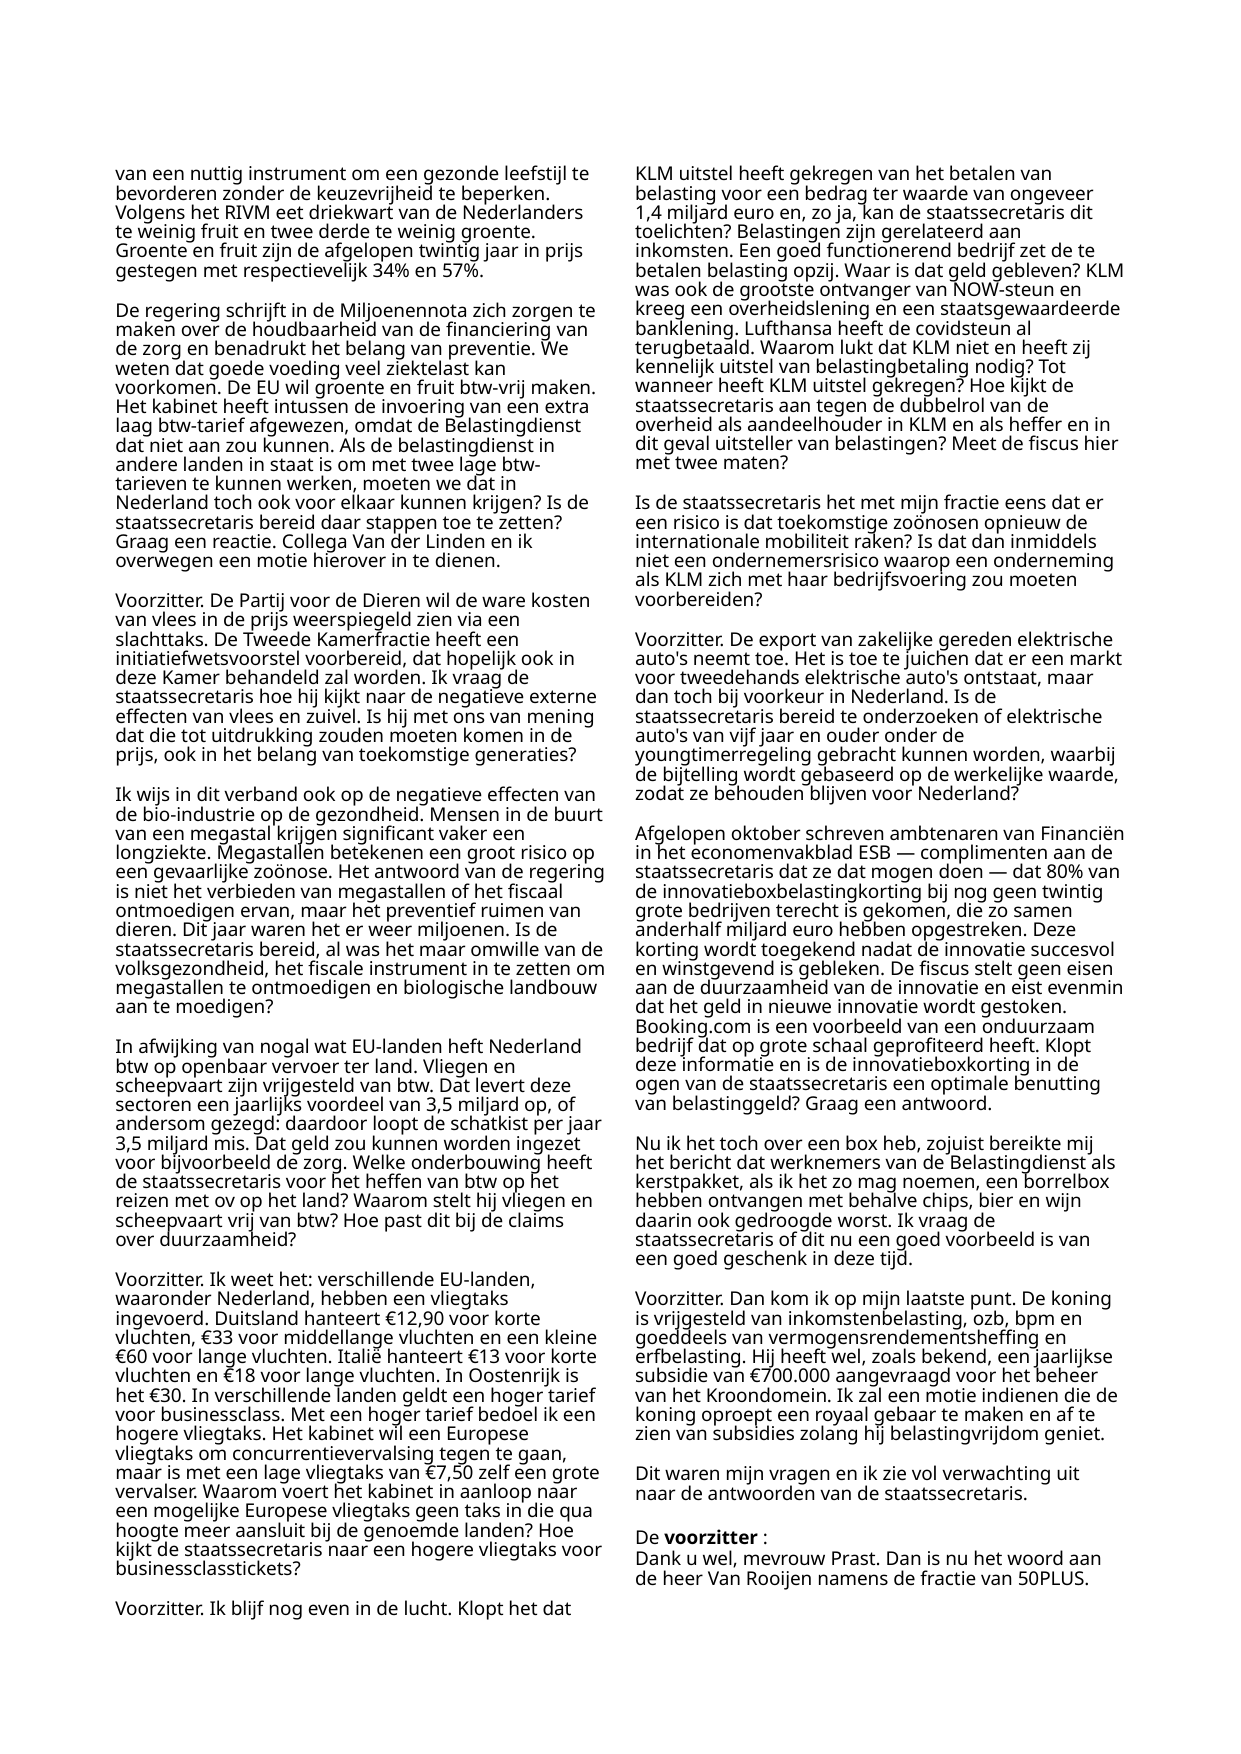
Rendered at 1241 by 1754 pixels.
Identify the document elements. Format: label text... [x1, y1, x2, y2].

text Dit waren mijn vragen en ik zie vol verwachting uit naar de antwoorden van de staatssecretaris. [635, 1465, 1125, 1504]
text Is de staatssecretaris het met mijn fractie eens dat er een risico is dat toekomstige zoönosen opnieuw de internationale mobiliteit raken? Is dat dan inmiddels niet een ondernemersrisico waarop een onderneming als KLM zich met haar bedrijfsvoering zou moeten voorbereiden? [635, 494, 1125, 610]
text Voorzitter. De export van zakelijke gereden elektrische auto's neemt toe. Het is toe te juichen dat er een markt voor tweedehands elektrische auto's ontstaat, maar dan toch bij voorkeur in Nederland. Is de staatssecretaris bereid te onderzoeken of elektrische auto's van vijf jaar en ouder onder de youngtimerregeling gebracht kunnen worden, waarbij de bijtelling wordt gebaseerd op de werkelijke waarde, zodat ze behouden blijven voor Nederland? [635, 631, 1125, 804]
text Afgelopen oktober schreven ambtenaren van Financiën in het economenvakblad ESB — complimenten aan de staatssecretaris dat ze dat mogen doen — dat 80% van de innovatieboxbelastingkorting bij nog geen twintig grote bedrijven terecht is gekomen, die zo samen anderhalf miljard euro hebben opgestreken. Deze korting wordt toegekend nadat de innovatie succesvol en winstgevend is gebleken. De fiscus stelt geen eisen aan de duurzaamheid van de innovatie en eist evenmin dat het geld in nieuwe innovatie wordt gestoken. Booking.com is een voorbeeld van een onduurzaam bedrijf dat op grote schaal geprofiteerd heeft. Klopt deze informatie en is de innovatieboxkorting in de ogen van de staatssecretaris een optimale benutting van belastinggeld? Graag een antwoord. [635, 825, 1125, 1114]
text Voorzitter. Ik blijf nog even in de lucht. Klopt het dat [115, 1600, 605, 1619]
text Voorzitter. De Partij voor de Dieren wil de ware kosten van vlees in de prijs weerspiegeld zien via een slachttaks. De Tweede Kamerfractie heeft een initiatiefwetsvoorstel voorbereid, dat hopelijk ook in deze Kamer behandeld zal worden. Ik vraag de staatssecretaris hoe hij kijkt naar de negatieve externe effecten van vlees en zuivel. Is hij met ons van mening dat die tot uitdrukking zouden moeten komen in de prijs, ook in het belang van toekomstige generaties? [115, 592, 605, 766]
text In afwijking van nogal wat EU-landen heft Nederland btw op openbaar vervoer ter land. Vliegen en scheepvaart zijn vrijgesteld van btw. Dat levert deze sectoren een jaarlijks voordeel van 3,5 miljard op, of andersom gezegd: daardoor loopt de schatkist per jaar 3,5 miljard mis. Dat geld zou kunnen worden ingezet voor bijvoorbeeld de zorg. Welke onderbouwing heeft de staatssecretaris voor het heffen van btw op het reizen met ov op het land? Waarom stelt hij vliegen en scheepvaart vrij van btw? Hoe past dit bij de claims over duurzaamheid? [115, 1038, 605, 1250]
text Voorzitter. Dan kom ik op mijn laatste punt. De koning is vrijgesteld van inkomstenbelasting, ozb, bpm en goeddeels van vermogensrendementsheffing en erfbelasting. Hij heeft wel, zoals bekend, een jaarlijkse subsidie van €700.000 aangevraagd voor het beheer van het Kroondomein. Ik zal een motie indienen die de koning oproept een royaal gebaar te maken en af te zien van subsidies zolang hij belastingvrijdom geniet. [635, 1290, 1125, 1444]
text KLM uitstel heeft gekregen van het betalen van belasting voor een bedrag ter waarde van ongeveer 1,4 miljard euro en, zo ja, kan de staatssecretaris dit toelichten? Belastingen zijn gerelateerd aan inkomsten. Een goed functionerend bedrijf zet de te betalen belasting opzij. Waar is dat geld gebleven? KLM was ook de grootste ontvanger van NOW-steun en kreeg een overheidslening en een staatsgewaardeerde banklening. Lufthansa heeft de covidsteun al terugbetaald. Waarom lukt dat KLM niet en heeft zij kennelijk uitstel van belastingbetaling nodig? Tot wanneer heeft KLM uitstel gekregen? Hoe kijkt de staatssecretaris aan tegen de dubbelrol van de overheid als aandeelhouder in KLM en als heffer en in dit geval uitsteller van belastingen? Meet de fiscus hier met twee maten? [635, 165, 1125, 474]
text Ik wijs in dit verband ook op de negatieve effecten van de bio-industrie op de gezondheid. Mensen in de buurt van een megastal krijgen significant vaker een longziekte. Megastallen betekenen een groot risico op een gevaarlijke zoönose. Het antwoord van de regering is niet het verbieden van megastallen of het fiscaal ontmoedigen ervan, maar het preventief ruimen van dieren. Dit jaar waren het er weer miljoenen. Is de staatssecretaris bereid, al was het maar omwille van de volksgezondheid, het fiscale instrument in te zetten om megastallen te ontmoedigen en biologische landbouw aan te moedigen? [115, 786, 605, 1018]
text Nu ik het toch over een box heb, zojuist bereikte mij het bericht dat werknemers van de Belastingdienst als kerstpakket, als ik het zo mag noemen, een borrelbox hebben ontvangen met behalve chips, bier en wijn daarin ook gedroogde worst. Ik vraag de staatssecretaris of dit nu een goed voorbeeld is van een goed geschenk in deze tijd. [635, 1135, 1125, 1269]
text De voorzitter : [635, 1524, 1125, 1550]
text De regering schrijft in de Miljoenennota zich zorgen te maken over de houdbaarheid van de financiering van de zorg en benadrukt het belang van preventie. We weten dat goede voeding veel ziektelast kan voorkomen. De EU wil groente en fruit btw-vrij maken. Het kabinet heeft intussen de invoering van een extra laag btw-tarief afgewezen, omdat de Belastingdienst dat niet aan zou kunnen. Als de belastingdienst in andere landen in staat is om met twee lage btw-tarieven te kunnen werken, moeten we dat in Nederland toch ook voor elkaar kunnen krijgen? Is de staatssecretaris bereid daar stappen toe te zetten? Graag een reactie. Collega Van der Linden en ik overwegen een motie hierover in te dienen. [115, 302, 605, 571]
text van een nuttig instrument om een gezonde leefstijl te bevorderen zonder de keuzevrijheid te beperken. Volgens het RIVM eet driekwart van de Nederlanders te weinig fruit en twee derde te weinig groente. Groente en fruit zijn de afgelopen twintig jaar in prijs gestegen met respectievelijk 34% en 57%. [115, 165, 605, 281]
text Dank u wel, mevrouw Prast. Dan is nu het woord aan de heer Van Rooijen namens de fractie van 50PLUS. [635, 1550, 1125, 1589]
text Voorzitter. Ik weet het: verschillende EU-landen, waaronder Nederland, hebben een vliegtaks ingevoerd. Duitsland hanteert €12,90 voor korte vluchten, €33 voor middellange vluchten en een kleine €60 voor lange vluchten. Italië hanteert €13 voor korte vluchten en €18 voor lange vluchten. In Oostenrijk is het €30. In verschillende landen geldt een hoger tarief voor businessclass. Met een hoger tarief bedoel ik een hogere vliegtaks. Het kabinet wil een Europese vliegtaks om concurrentievervalsing tegen te gaan, maar is met een lage vliegtaks van €7,50 zelf een grote vervalser. Waarom voert het kabinet in aanloop naar een mogelijke Europese vliegtaks geen taks in die qua hoogte meer aansluit bij de genoemde landen? Hoe kijkt de staatssecretaris naar een hogere vliegtaks voor businessclasstickets? [115, 1271, 605, 1579]
